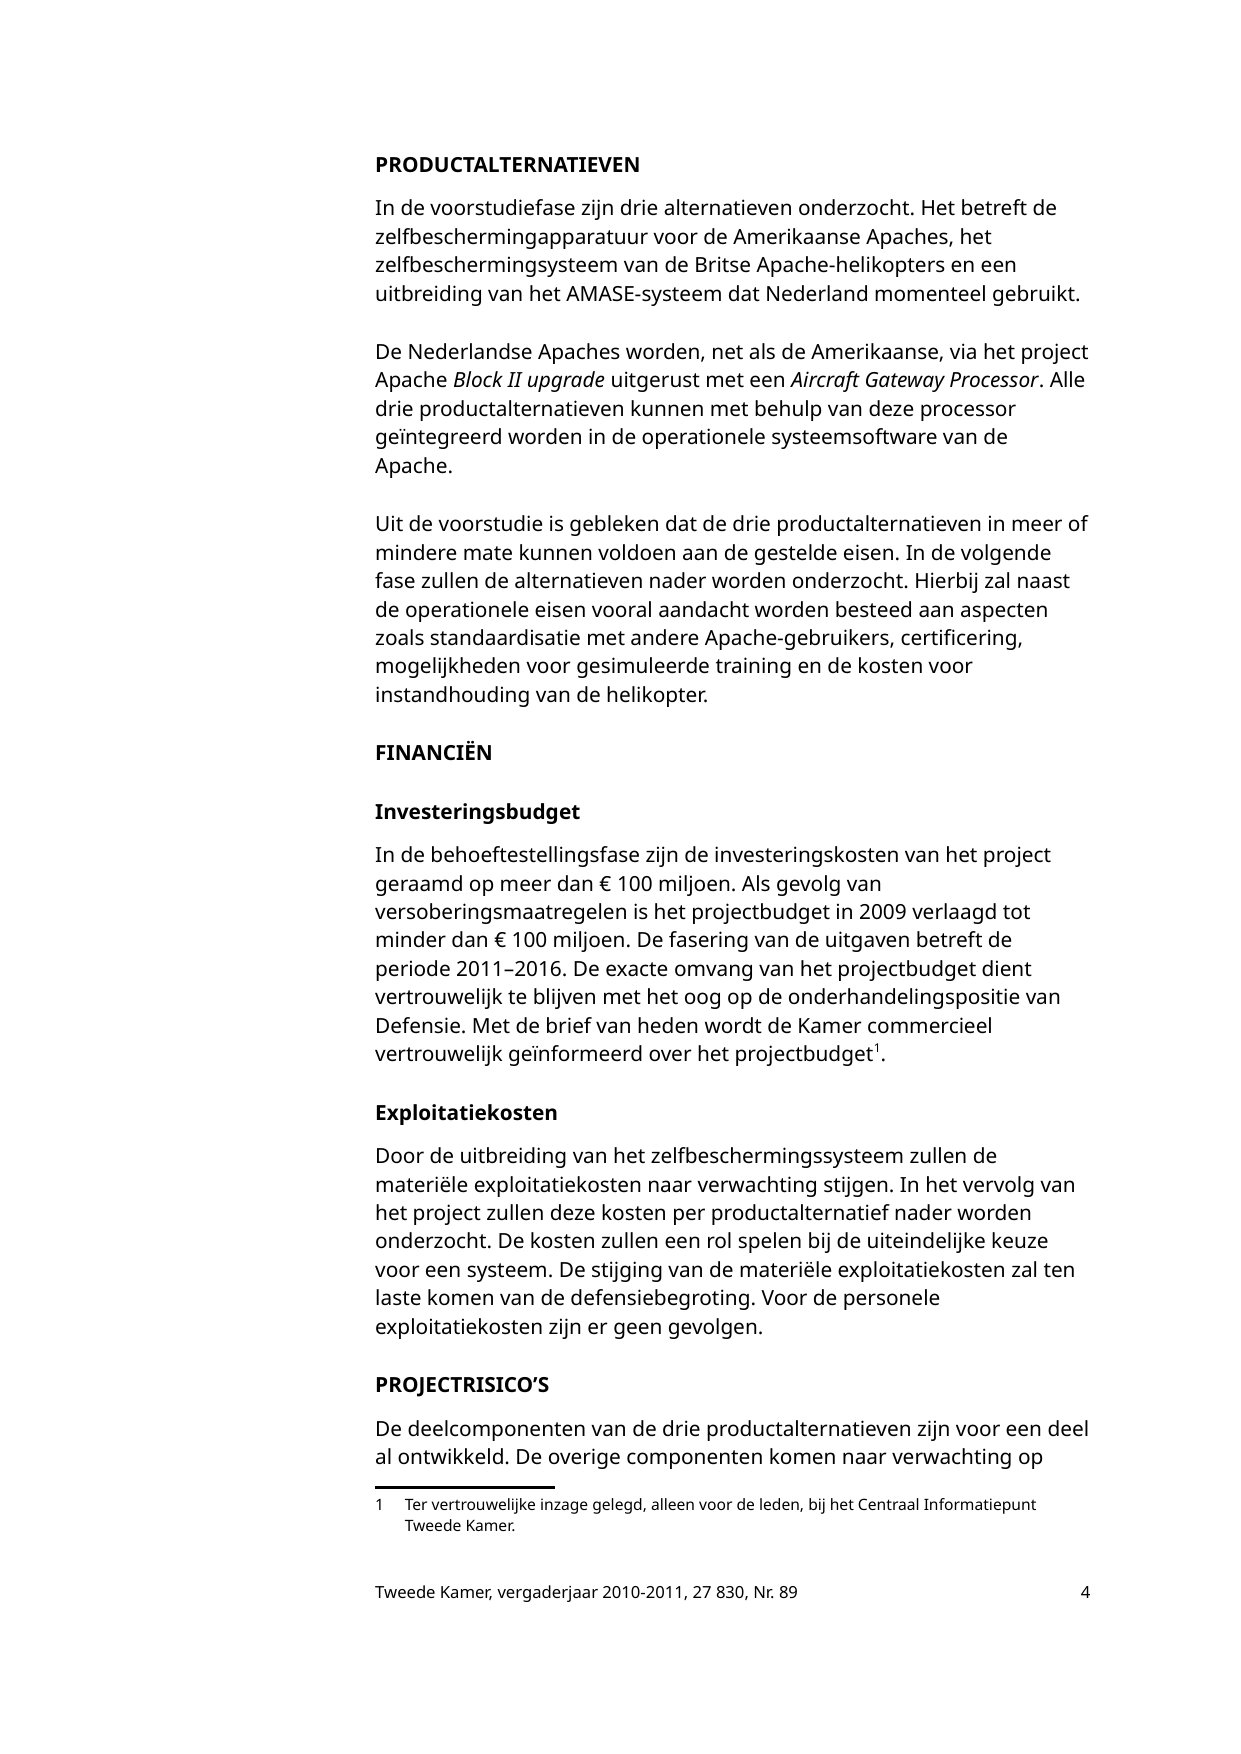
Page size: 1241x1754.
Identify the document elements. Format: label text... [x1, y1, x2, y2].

text Door de uitbreiding van het zelfbeschermingssysteem zullen de materiële exploitatiekosten naar verwachting stijgen. In het vervolg van het project zullen deze kosten per productalternatief nader worden onderzocht. De kosten zullen een rol spelen bij de uiteindelijke keuze voor een systeem. De stijging van de materiële exploitatiekosten zal ten laste komen van de defensiebegroting. Voor de personele exploitatiekosten zijn er geen gevolgen. [375, 1141, 1090, 1340]
text FINANCIËN [375, 738, 1090, 767]
text Investeringsbudget [375, 797, 1090, 825]
text In de behoeftestellingsfase zijn de investeringskosten van het project geraamd op meer dan € 100 miljoen. Als gevolg van versoberingsmaatregelen is het projectbudget in 2009 verlaagd tot minder dan € 100 miljoen. De fasering van de uitgaven betreft de periode 2011–2016. De exacte omvang van het projectbudget dient vertrouwelijk te blijven met het oog op de onderhandelingspositie van Defensie. Met de brief van heden wordt de Kamer commercieel vertrouwelijk geïnformeerd over het projectbudget. [375, 840, 1090, 1068]
text PROJECTRISICO’S [375, 1370, 1090, 1399]
text PRODUCTALTERNATIEVEN [375, 150, 1090, 178]
text In de voorstudiefase zijn drie alternatieven onderzocht. Het betreft de zelfbeschermingapparatuur voor de Amerikaanse Apaches, het zelfbeschermingsysteem van de Britse Apache-helikopters en een uitbreiding van het AMASE-systeem dat Nederland momenteel gebruikt. [375, 193, 1090, 307]
text De Nederlandse Apaches worden, net als de Amerikaanse, via het project Apache Block II upgrade uitgerust met een Aircraft Gateway Processor. Alle drie productalternatieven kunnen met behulp van deze processor geïntegreerd worden in de operationele systeemsoftware van de Apache. [375, 337, 1090, 479]
text Exploitatiekosten [375, 1098, 1090, 1126]
text De deelcomponenten van de drie productalternatieven zijn voor een deel al ontwikkeld. De overige componenten komen naar verwachting op [375, 1414, 1090, 1471]
text Uit de voorstudie is gebleken dat de drie productalternatieven in meer of mindere mate kunnen voldoen aan de gestelde eisen. In de volgende fase zullen de alternatieven nader worden onderzocht. Hierbij zal naast de operationele eisen vooral aandacht worden besteed aan aspecten zoals standaardisatie met andere Apache-gebruikers, certificering, mogelijkheden voor gesimuleerde training en de kosten voor instandhouding van de helikopter. [375, 509, 1090, 708]
text Ter vertrouwelijke inzage gelegd, alleen voor de leden, bij het Centraal Informatiepunt Tweede Kamer. [375, 1479, 1090, 1536]
